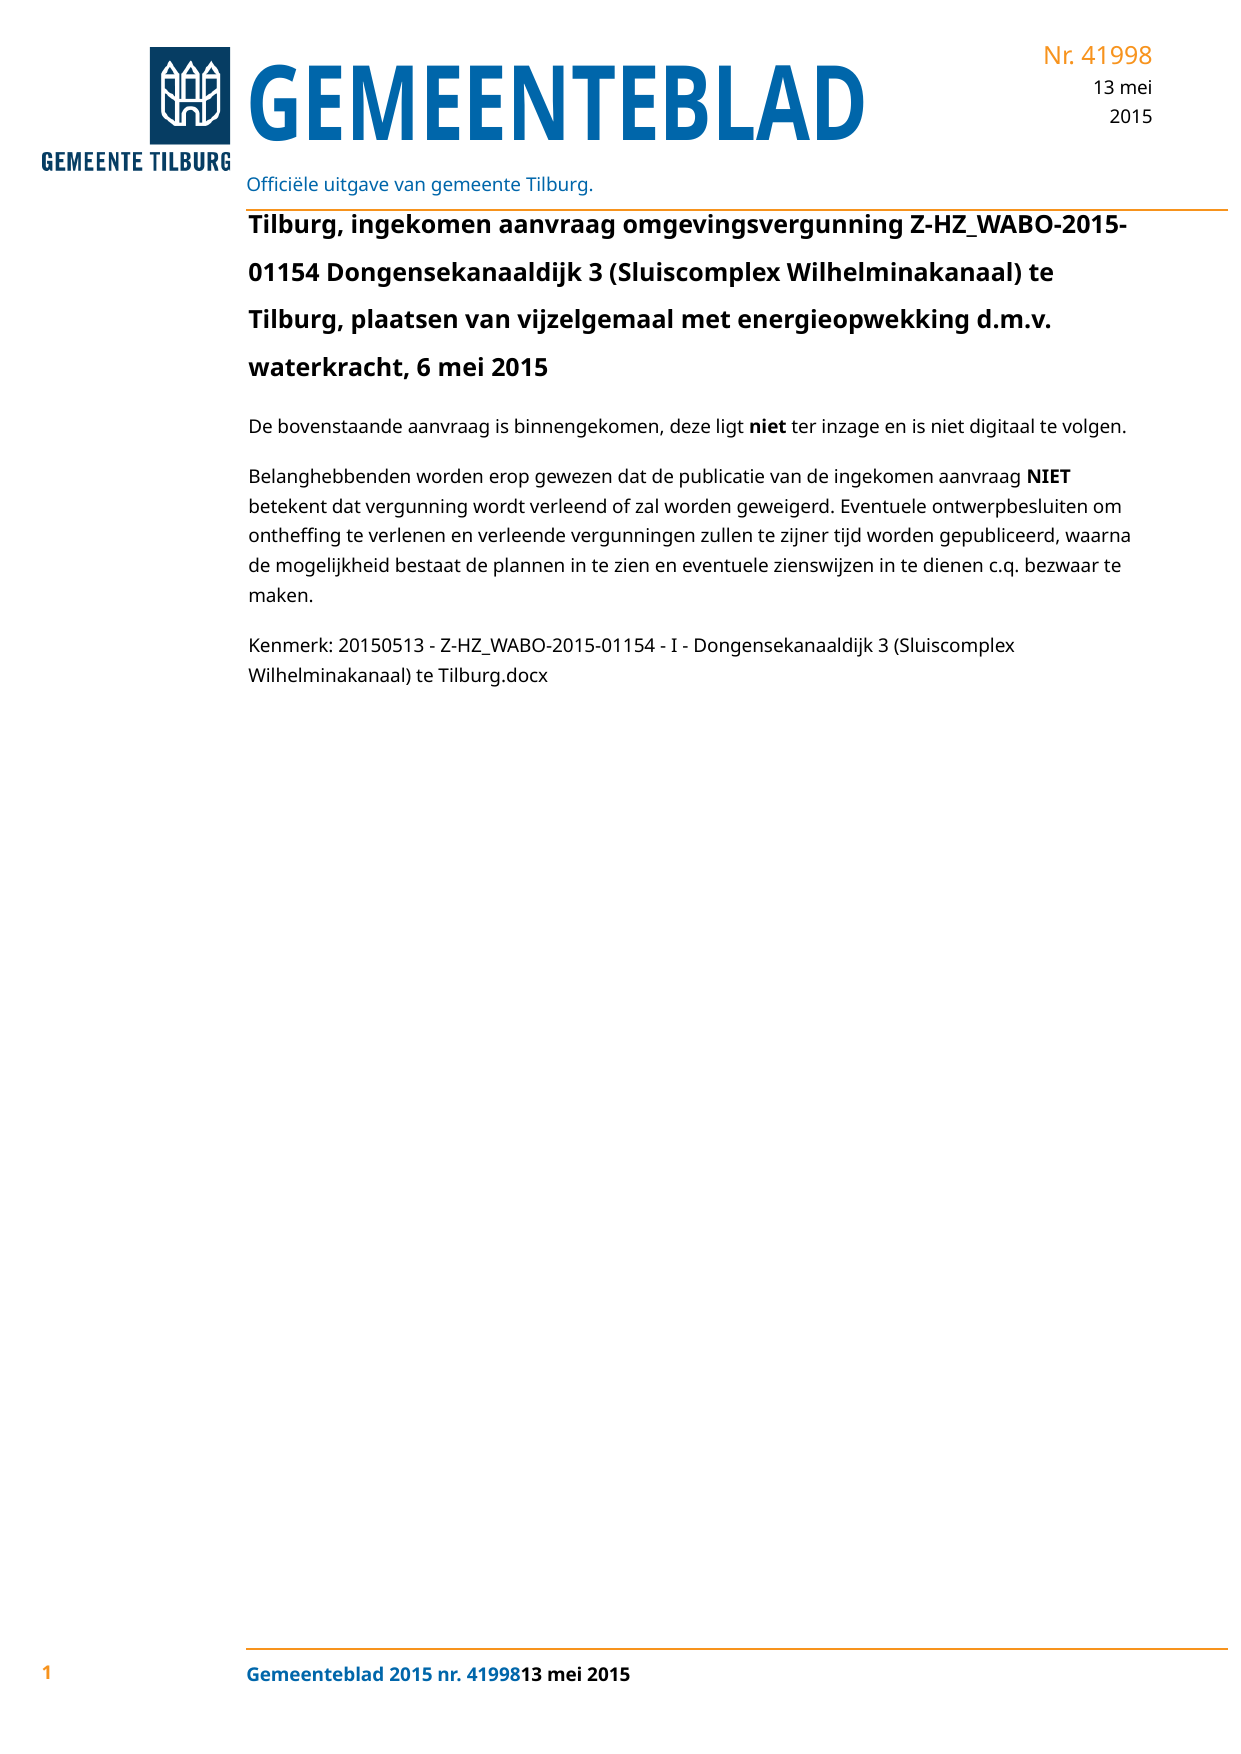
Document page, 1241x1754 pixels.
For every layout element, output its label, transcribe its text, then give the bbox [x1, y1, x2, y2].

picture [41, 47, 231, 172]
text Kenmerk: 20150513 - Z-HZ_WABO-2015-01154 - I - Dongensekanaaldijk 3 (Sluiscomplex Wilhelminakanaal) te Tilburg.docx [248, 632, 1152, 688]
text Tilburg, ingekomen aanvraag omgevingsvergunning Z-HZ_WABO-2015-01154 Dongensekanaaldijk 3 (Sluiscomplex Wilhelminakanaal) te Tilburg, plaatsen van vijzelgemaal met energieopwekking d.m.v. waterkracht, 6 mei 2015 [248, 211, 1152, 384]
text De bovenstaande aanvraag is binnengekomen, deze ligt niet ter inzage en is niet digitaal te volgen. [248, 413, 1152, 439]
text Belanghebbenden worden erop gewezen dat de publicatie van de ingekomen aanvraag NIET betekent dat vergunning wordt verleend of zal worden geweigerd. Eventuele ontwerpbesluiten om ontheffing te verlenen en verleende vergunningen zullen te zijner tijd worden gepubliceerd, waarna de mogelijkheid bestaat de plannen in te zien en eventuele zienswijzen in te dienen c.q. bezwaar te maken. [248, 463, 1152, 608]
